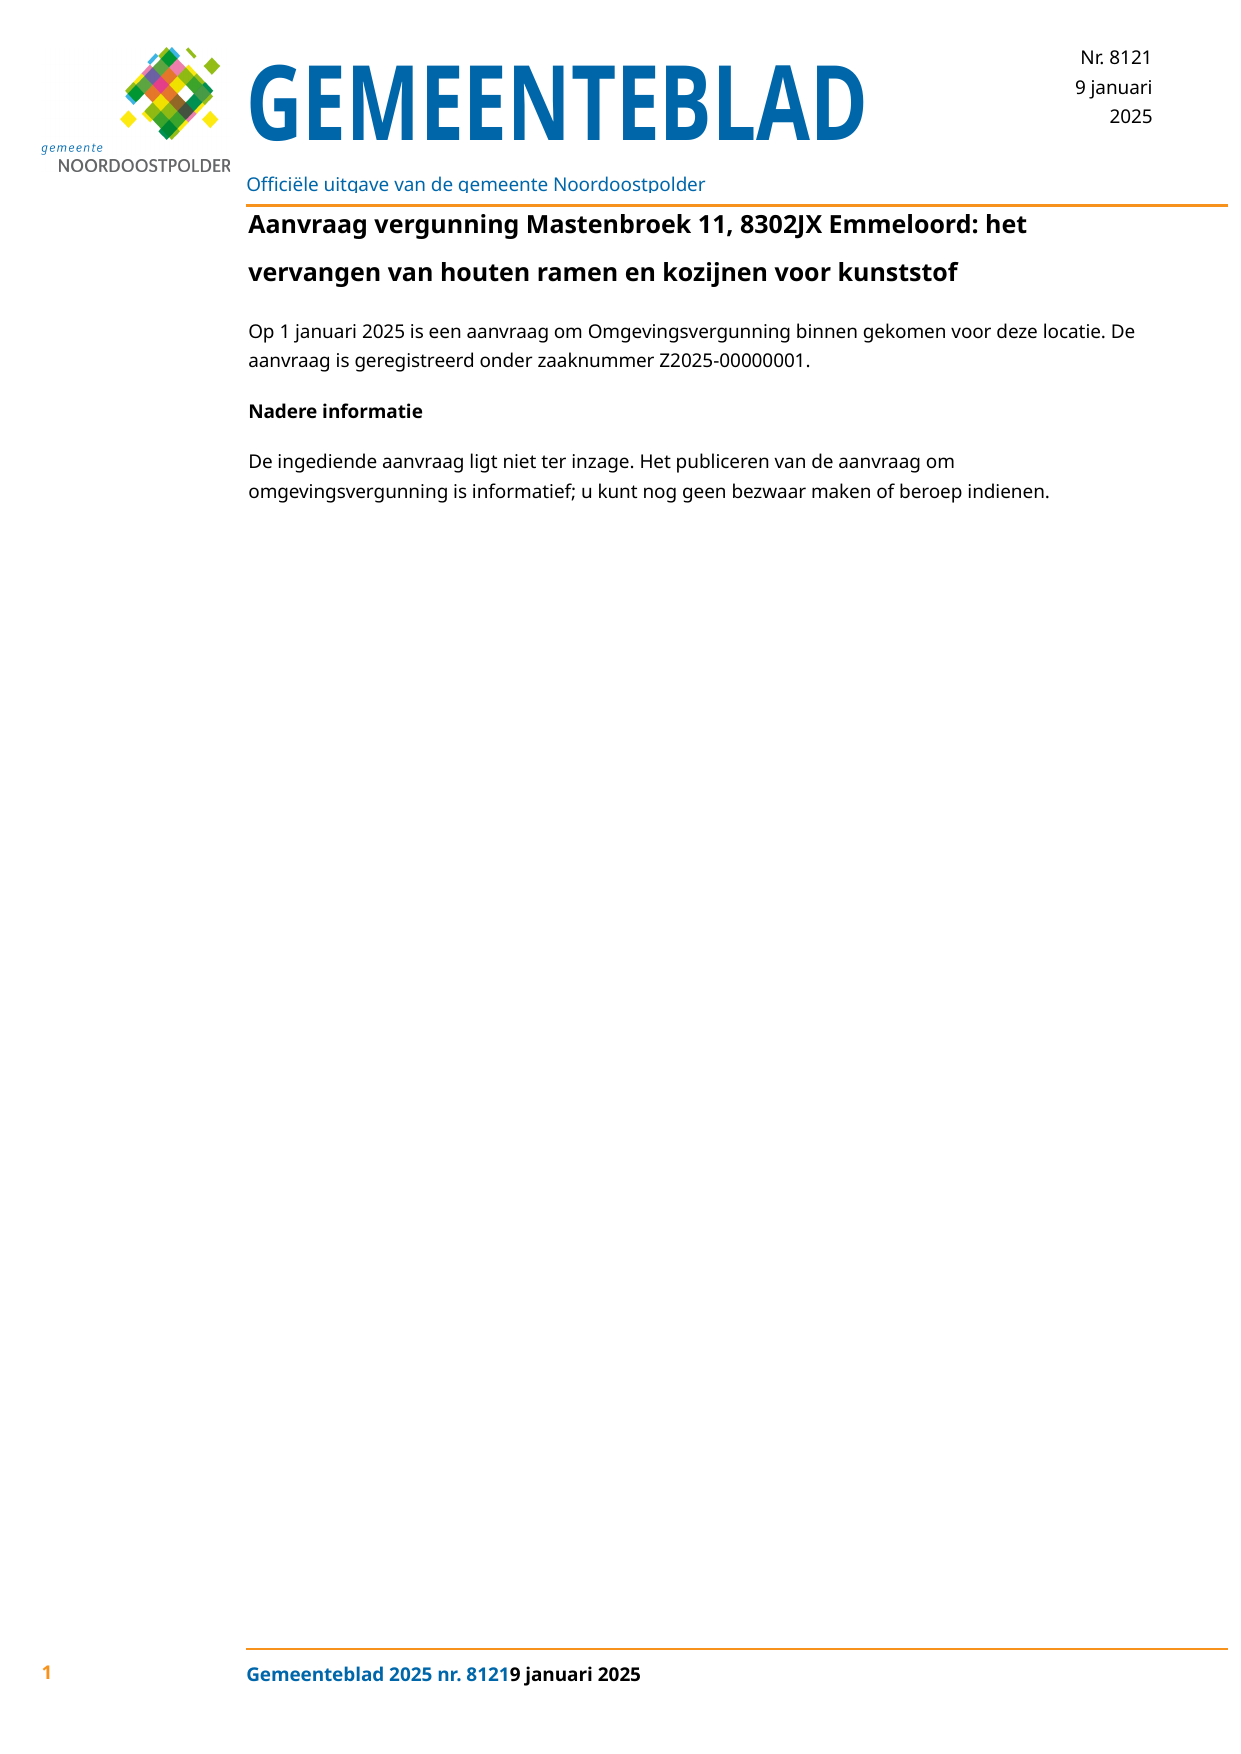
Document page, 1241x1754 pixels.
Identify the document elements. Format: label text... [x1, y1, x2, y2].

picture [41, 47, 231, 172]
text Nadere informatie [248, 398, 1152, 424]
text Op 1 januari 2025 is een aanvraag om Omgevingsvergunning binnen gekomen voor deze locatie. De aanvraag is geregistreerd onder zaaknummer Z2025-00000001. [248, 318, 1152, 373]
text Aanvraag vergunning Mastenbroek 11, 8302JX Emmeloord: het vervangen van houten ramen en kozijnen voor kunststof [248, 207, 1152, 288]
text De ingediende aanvraag ligt niet ter inzage. Het publiceren van de aanvraag om omgevingsvergunning is informatief; u kunt nog geen bezwaar maken of beroep indienen. [248, 448, 1152, 504]
